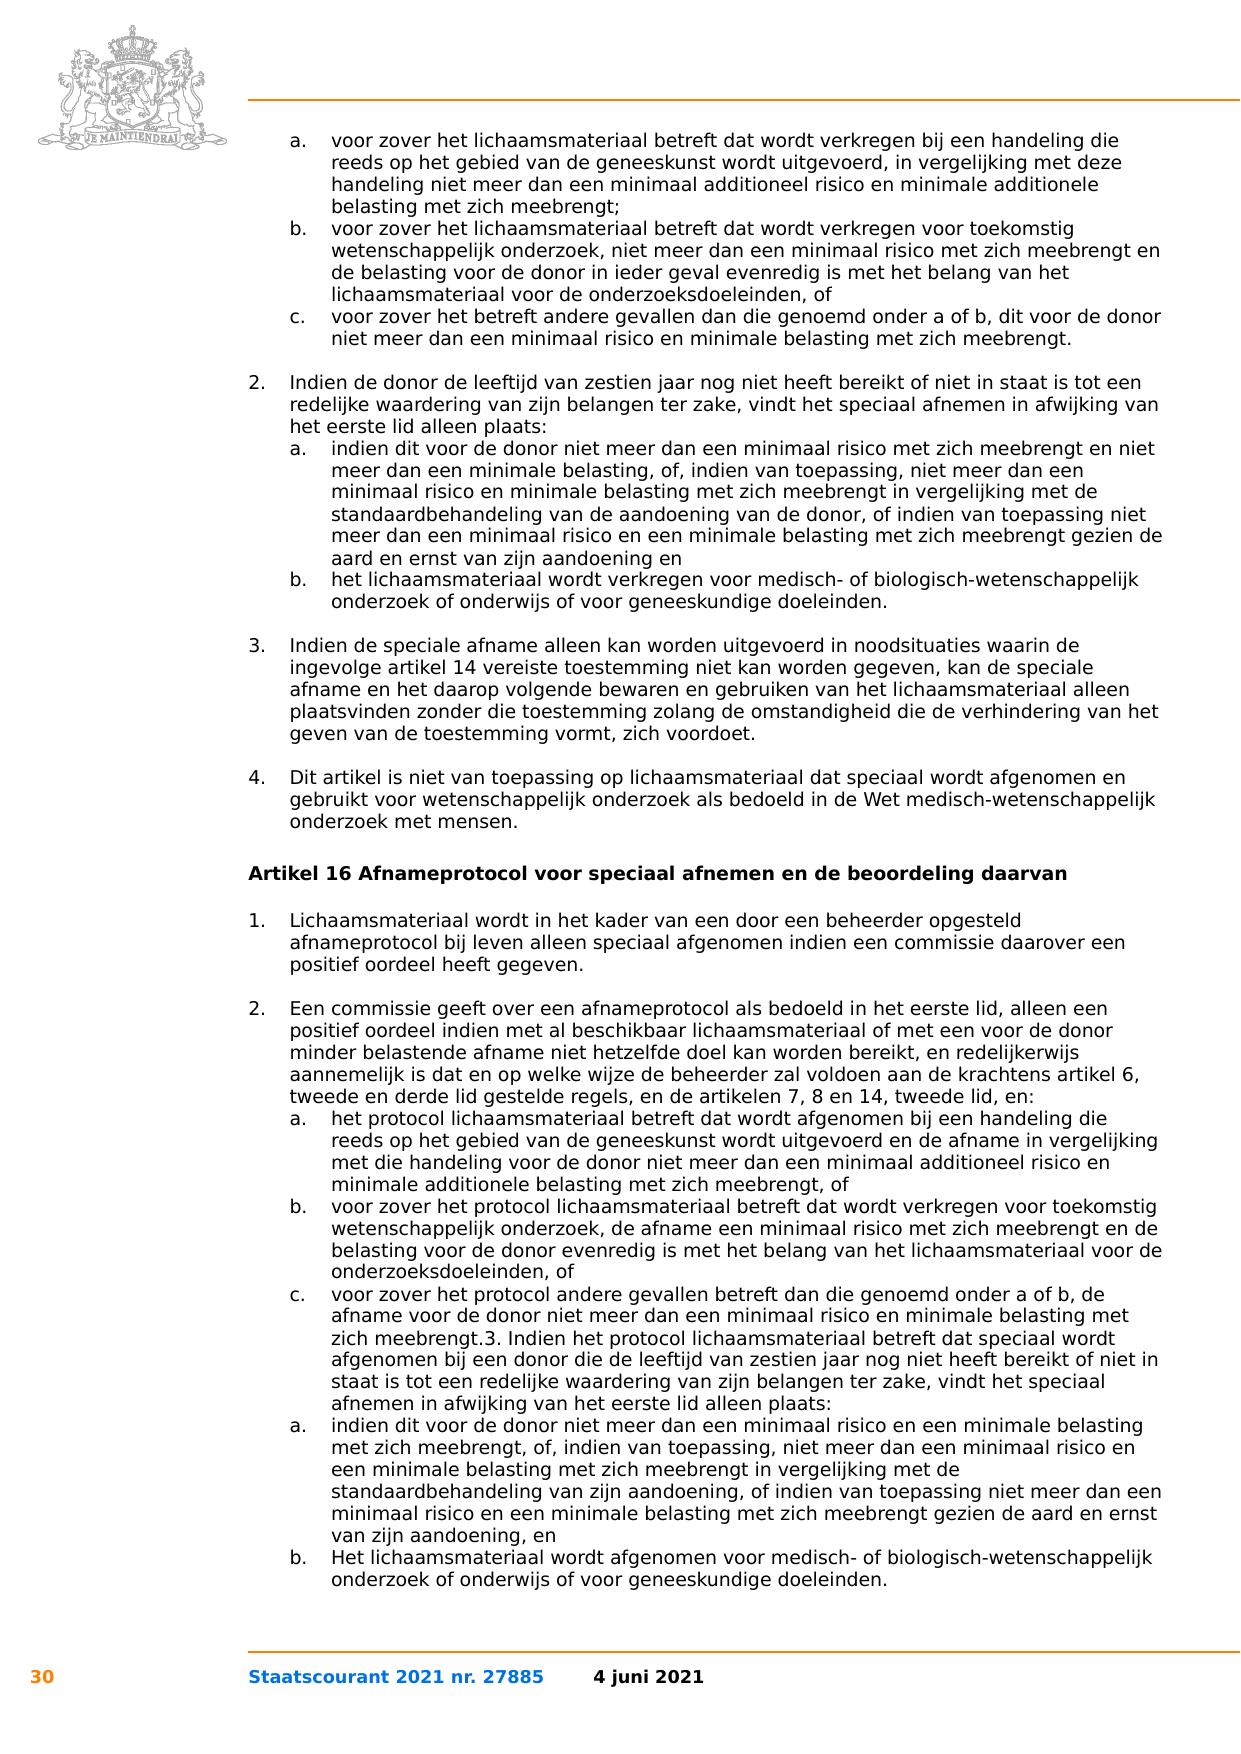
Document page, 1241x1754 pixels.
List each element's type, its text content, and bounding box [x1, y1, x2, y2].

text 1. Lichaamsmateriaal wordt in het kader van een door een beheerder opgesteld afnameprotocol bij leven alleen speciaal afgenomen indien een commissie daarover een positief oordeel heeft gegeven. [248, 910, 1163, 976]
text b. voor zover het protocol lichaamsmateriaal betreft dat wordt verkregen voor toekomstig wetenschappelijk onderzoek, de afname een minimaal risico met zich meebrengt en de belasting voor de donor evenredig is met het belang van het lichaamsmateriaal voor de onderzoeksdoeleinden, of [289, 1196, 1163, 1283]
text c. voor zover het protocol andere gevallen betreft dan die genoemd onder a of b, de afname voor de donor niet meer dan een minimaal risico en minimale belasting met zich meebrengt.3. Indien het protocol lichaamsmateriaal betreft dat speciaal wordt afgenomen bij een donor die de leeftijd van zestien jaar nog niet heeft bereikt of niet in staat is tot een redelijke waardering van zijn belangen ter zake, vindt het speciaal afnemen in afwijking van het eerste lid alleen plaats: [289, 1283, 1163, 1415]
text a. het protocol lichaamsmateriaal betreft dat wordt afgenomen bij een handeling die reeds op het gebied van de geneeskunst wordt uitgevoerd en de afname in vergelijking met die handeling voor de donor niet meer dan een minimaal additioneel risico en minimale additionele belasting met zich meebrengt, of [289, 1108, 1163, 1196]
text b. voor zover het lichaamsmateriaal betreft dat wordt verkregen voor toekomstig wetenschappelijk onderzoek, niet meer dan een minimaal risico met zich meebrengt en de belasting voor de donor in ieder geval evenredig is met het belang van het lichaamsmateriaal voor de onderzoeksdoeleinden, of [289, 218, 1163, 306]
text 2. Indien de donor de leeftijd van zestien jaar nog niet heeft bereikt of niet in staat is tot een redelijke waardering van zijn belangen ter zake, vindt het speciaal afnemen in afwijking van het eerste lid alleen plaats: [248, 372, 1163, 437]
text 3. Indien de speciale afname alleen kan worden uitgevoerd in noodsituaties waarin de ingevolge artikel 14 vereiste toestemming niet kan worden gegeven, kan de speciale afname en het daarop volgende bewaren en gebruiken van het lichaamsmateriaal alleen plaatsvinden zonder die toestemming zolang de omstandigheid die de verhindering van het geven van de toestemming vormt, zich voordoet. [248, 635, 1163, 745]
text a. voor zover het lichaamsmateriaal betreft dat wordt verkregen bij een handeling die reeds op het gebied van de geneeskunst wordt uitgevoerd, in vergelijking met deze handeling niet meer dan een minimaal additioneel risico en minimale additionele belasting met zich meebrengt; [289, 130, 1163, 218]
text a. indien dit voor de donor niet meer dan een minimaal risico met zich meebrengt en niet meer dan een minimale belasting, of, indien van toepassing, niet meer dan een minimaal risico en minimale belasting met zich meebrengt in vergelijking met de standaardbehandeling van de aandoening van de donor, of indien van toepassing niet meer dan een minimaal risico en een minimale belasting met zich meebrengt gezien de aard en ernst van zijn aandoening en [289, 437, 1163, 569]
picture [38, 25, 227, 150]
text 4. Dit artikel is niet van toepassing op lichaamsmateriaal dat speciaal wordt afgenomen en gebruikt voor wetenschappelijk onderzoek als bedoeld in de Wet medisch-wetenschappelijk onderzoek met mensen. [248, 767, 1163, 833]
text b. het lichaamsmateriaal wordt verkregen voor medisch- of biologisch-wetenschappelijk onderzoek of onderwijs of voor geneeskundige doeleinden. [289, 569, 1163, 613]
subtitle Artikel 16 Afnameprotocol voor speciaal afnemen en de beoordeling daarvan [248, 863, 1163, 885]
text a. indien dit voor de donor niet meer dan een minimaal risico en een minimale belasting met zich meebrengt, of, indien van toepassing, niet meer dan een minimaal risico en een minimale belasting met zich meebrengt in vergelijking met de standaardbehandeling van zijn aandoening, of indien van toepassing niet meer dan een minimaal risico en een minimale belasting met zich meebrengt gezien de aard en ernst van zijn aandoening, en [289, 1415, 1163, 1547]
text c. voor zover het betreft andere gevallen dan die genoemd onder a of b, dit voor de donor niet meer dan een minimaal risico en minimale belasting met zich meebrengt. [289, 306, 1163, 350]
text b. Het lichaamsmateriaal wordt afgenomen voor medisch- of biologisch-wetenschappelijk onderzoek of onderwijs of voor geneeskundige doeleinden. [289, 1547, 1163, 1591]
text 2. Een commissie geeft over een afnameprotocol als bedoeld in het eerste lid, alleen een positief oordeel indien met al beschikbaar lichaamsmateriaal of met een voor de donor minder belastende afname niet hetzelfde doel kan worden bereikt, en redelijkerwijs aannemelijk is dat en op welke wijze de beheerder zal voldoen aan de krachtens artikel 6, tweede en derde lid gestelde regels, en de artikelen 7, 8 en 14, tweede lid, en: [248, 998, 1163, 1108]
